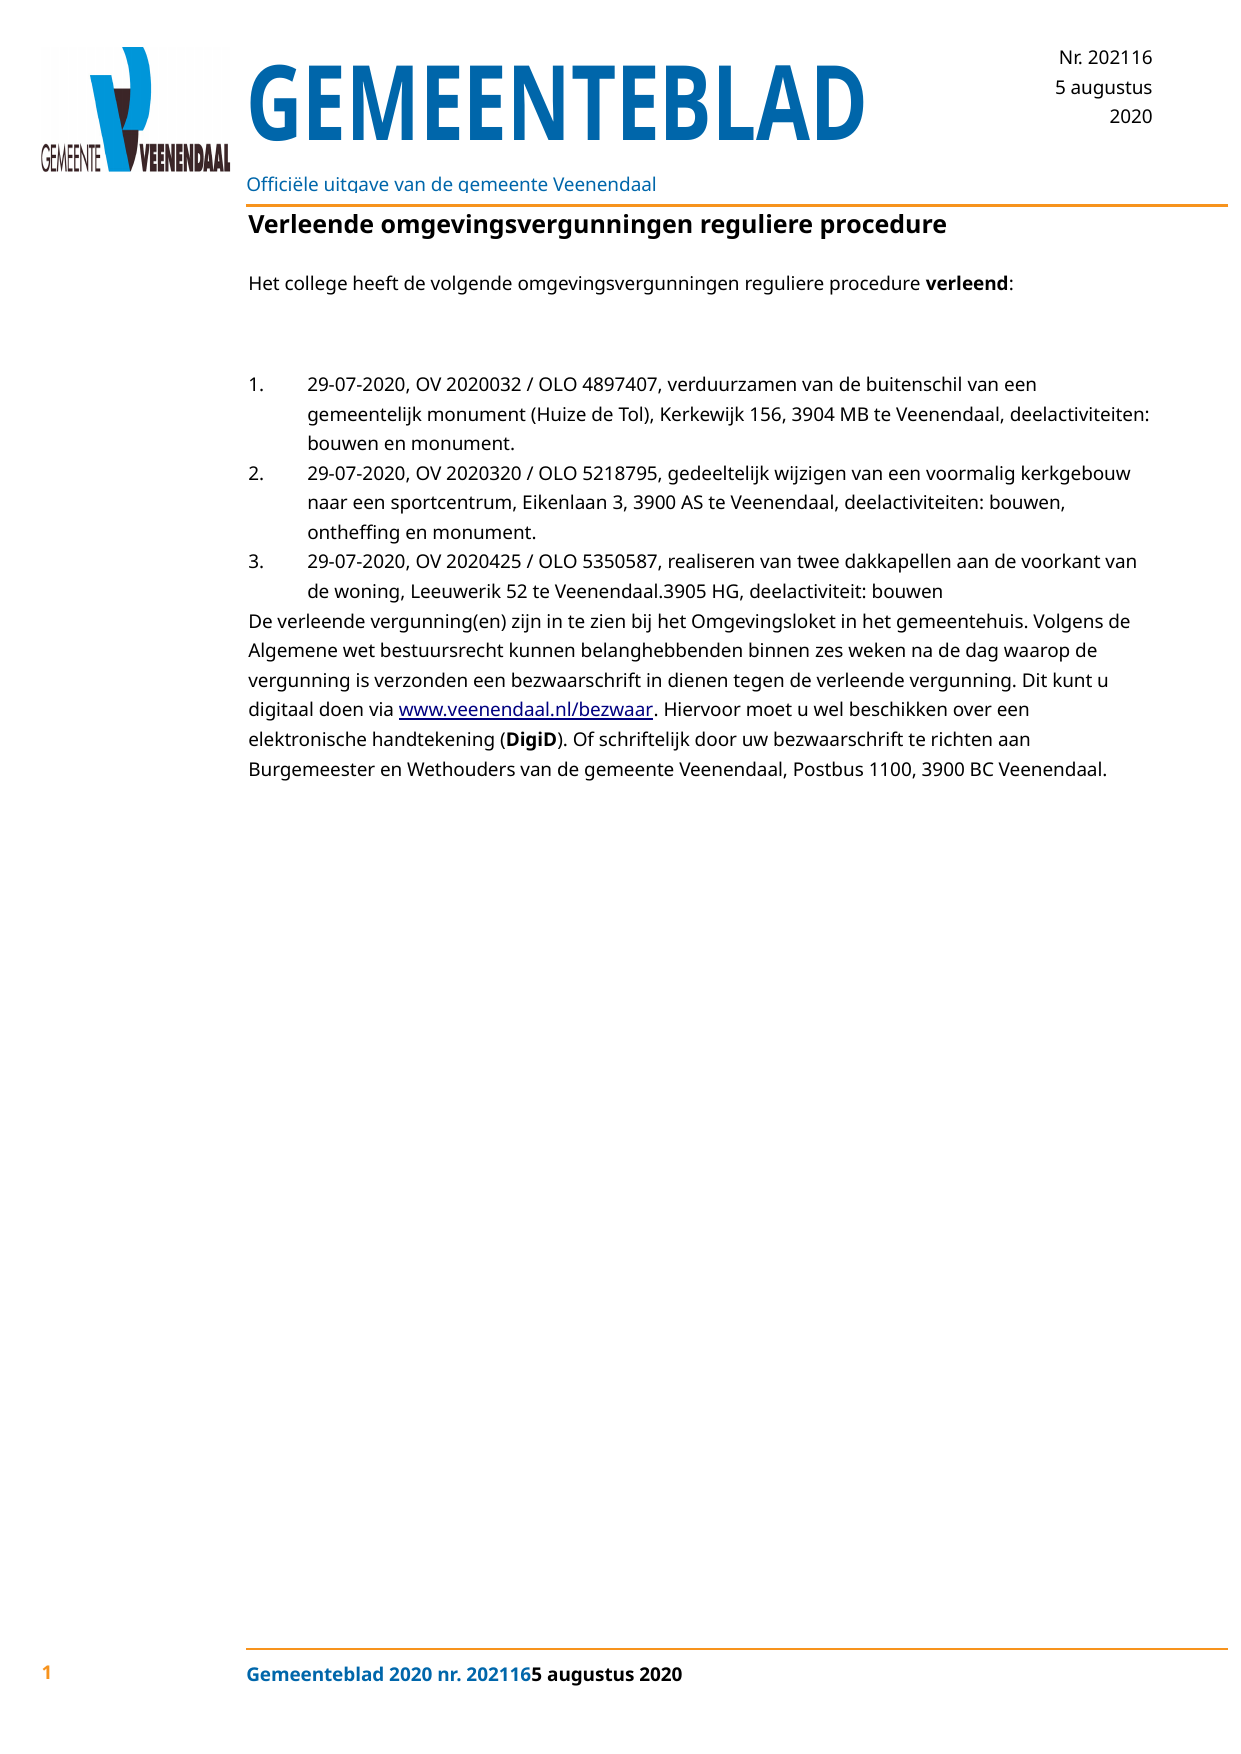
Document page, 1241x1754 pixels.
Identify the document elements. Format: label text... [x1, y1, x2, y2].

picture [41, 47, 130, 172]
text Verleende omgevingsvergunningen reguliere procedure [248, 207, 1152, 241]
text Het college heeft de volgende omgevingsvergunningen reguliere procedure verleend: [248, 270, 1152, 296]
picture [123, 47, 231, 172]
list 29-07-2020, OV 2020425 / OLO 5350587, realiseren van twee dakkapellen aan de voorkant van de woning, Leeuwerik 52 te Veenendaal.3905 HG, deelactiviteit: bouwen [248, 549, 1152, 604]
text De verleende vergunning(en) zijn in te zien bij het Omgevingsloket in het gemeentehuis. Volgens de Algemene wet bestuursrecht kunnen belanghebbenden binnen zes weken na de dag waarop de vergunning is verzonden een bezwaarschrift in dienen tegen de verleende vergunning. Dit kunt u digitaal doen via www.veenendaal.nl/bezwaar. Hiervoor moet u wel beschikken over een elektronische handtekening (DigiD). Of schriftelijk door uw bezwaarschrift te richten aan Burgemeester en Wethouders van de gemeente Veenendaal, Postbus 1100, 3900 BC Veenendaal. [248, 608, 1152, 781]
list 29-07-2020, OV 2020320 / OLO 5218795, gedeeltelijk wijzigen van een voormalig kerkgebouw naar een sportcentrum, Eikenlaan 3, 3900 AS te Veenendaal, deelactiviteiten: bouwen, ontheffing en monument. [248, 460, 1152, 545]
list 29-07-2020, OV 2020032 / OLO 4897407, verduurzamen van de buitenschil van een gemeentelijk monument (Huize de Tol), Kerkewijk 156, 3904 MB te Veenendaal, deelactiviteiten: bouwen en monument. [248, 371, 1152, 456]
